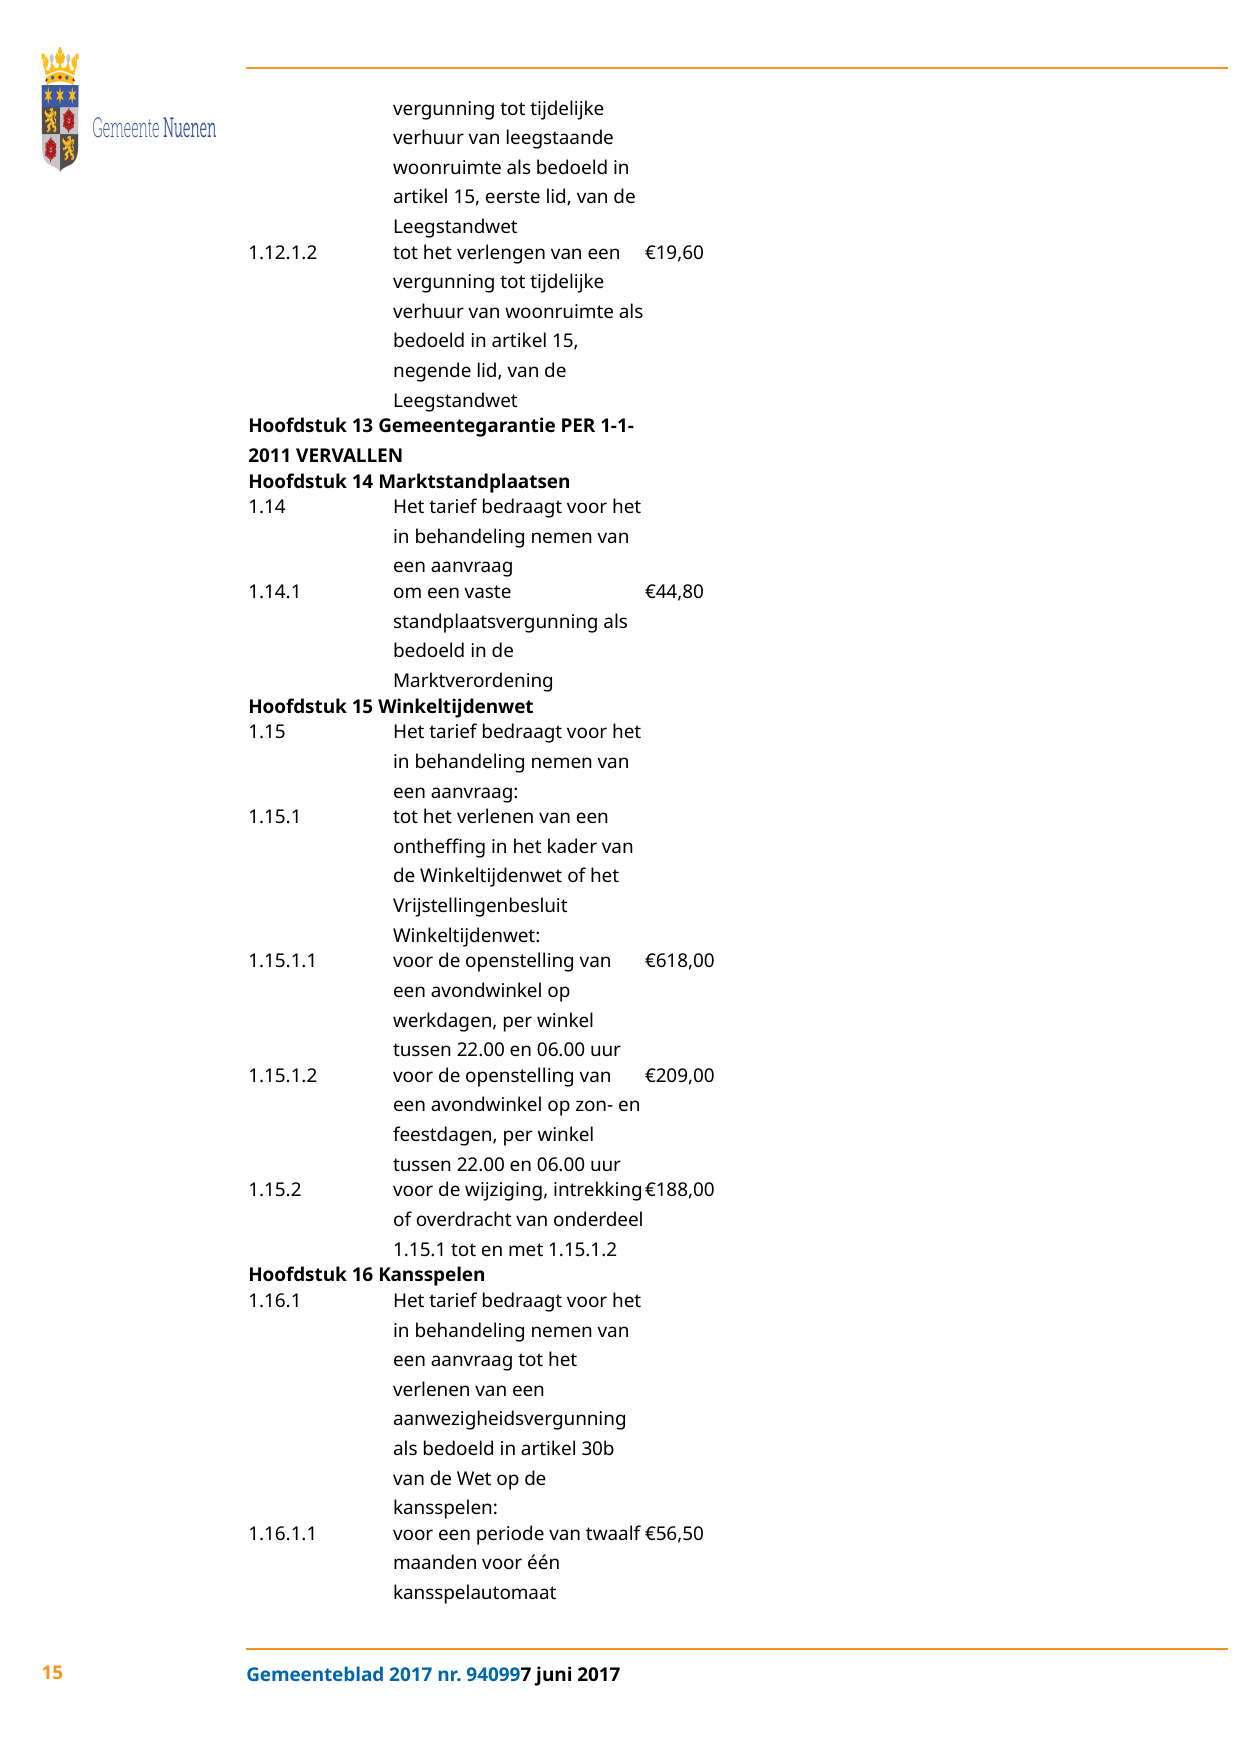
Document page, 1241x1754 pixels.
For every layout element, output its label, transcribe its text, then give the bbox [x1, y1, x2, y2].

table_cell Hoofdstuk 14 Marktstandplaatsen [248, 468, 645, 493]
table_cell [1007, 1261, 1079, 1287]
table_cell [862, 693, 1007, 719]
table_cell [862, 1177, 1007, 1261]
table_cell 1.15.1.2 [248, 1062, 393, 1177]
table_cell [862, 1520, 1007, 1605]
table_cell [862, 948, 1007, 1062]
table_cell [645, 719, 862, 803]
table_cell 1.14.1 [248, 579, 393, 693]
table_cell [862, 1287, 1007, 1520]
table_cell €19,60 [645, 239, 862, 412]
table_cell [1007, 948, 1079, 1062]
table_cell vergunning tot tijdelijke verhuur van leegstaande woonruimte als bedoeld in artikel 15, eerste lid, van de Leegstandwet [393, 95, 645, 239]
table_cell [1007, 693, 1079, 719]
table_cell [645, 468, 862, 493]
table_cell 1.16.1.1 [248, 1520, 393, 1605]
table_cell [862, 95, 1007, 239]
table_cell [862, 579, 1007, 693]
table_cell om een vaste standplaatsvergunning als bedoeld in de Marktverordening [393, 579, 645, 693]
table_cell [1007, 1520, 1079, 1605]
table_cell voor de openstelling van een avondwinkel op werkdagen, per winkel tussen 22.00 en 06.00 uur [393, 948, 645, 1062]
table_cell [645, 494, 862, 578]
table_cell [862, 239, 1007, 412]
table_cell 1.12.1.2 [248, 239, 393, 412]
table_cell [862, 468, 1007, 493]
picture [41, 47, 231, 172]
table_cell €188,00 [645, 1177, 862, 1261]
table_cell [1007, 413, 1079, 468]
table_cell [1007, 1177, 1079, 1261]
table_cell [1007, 239, 1079, 412]
table_cell [862, 1261, 1007, 1287]
table_cell 1.15.1 [248, 804, 393, 948]
table_cell €44,80 [645, 579, 862, 693]
table_cell [862, 413, 1007, 468]
table_cell 1.15.1.1 [248, 948, 393, 1062]
table_cell [248, 95, 393, 239]
table_cell voor de openstelling van een avondwinkel op zon- en feestdagen, per winkel tussen 22.00 en 06.00 uur [393, 1062, 645, 1177]
table_cell [1007, 95, 1079, 239]
table_cell 1.16.1 [248, 1287, 393, 1520]
table_cell [645, 413, 862, 468]
table_cell Hoofdstuk 16 Kansspelen [248, 1261, 645, 1287]
table_cell €618,00 [645, 948, 862, 1062]
table_cell €56,50 [645, 1520, 862, 1605]
table_cell voor een periode van twaalf maanden voor één kansspelautomaat [393, 1520, 645, 1605]
table_cell Hoofdstuk 13 Gemeentegarantie PER 1-1-2011 VERVALLEN [248, 413, 645, 468]
table_cell [1007, 579, 1079, 693]
table_cell Het tarief bedraagt voor het in behandeling nemen van een aanvraag: [393, 719, 645, 803]
table_cell 1.15.2 [248, 1177, 393, 1261]
table_cell [645, 95, 862, 239]
table_cell Het tarief bedraagt voor het in behandeling nemen van een aanvraag tot het verlenen van een aanwezigheidsvergunning als bedoeld in artikel 30b van de Wet op de kansspelen: [393, 1287, 645, 1520]
table_cell [862, 494, 1007, 578]
table_cell [645, 804, 862, 948]
table_cell [1007, 719, 1079, 803]
table_cell [862, 1062, 1007, 1177]
table_cell [1007, 1287, 1079, 1520]
table_cell tot het verlengen van een vergunning tot tijdelijke verhuur van woonruimte als bedoeld in artikel 15, negende lid, van de Leegstandwet [393, 239, 645, 412]
table_cell [862, 804, 1007, 948]
table_cell [645, 1261, 862, 1287]
table_cell [1007, 1062, 1079, 1177]
table_cell [645, 1287, 862, 1520]
table_cell Het tarief bedraagt voor het in behandeling nemen van een aanvraag [393, 494, 645, 578]
table_cell 1.14 [248, 494, 393, 578]
table_cell [1007, 494, 1079, 578]
table_cell tot het verlenen van een ontheffing in het kader van de Winkeltijdenwet of het Vrijstellingenbesluit Winkeltijdenwet: [393, 804, 645, 948]
table_cell 1.15 [248, 719, 393, 803]
table_cell [1007, 804, 1079, 948]
table_cell [1007, 468, 1079, 493]
table_cell Hoofdstuk 15 Winkeltijdenwet [248, 693, 645, 719]
table_cell [645, 693, 862, 719]
table_cell €209,00 [645, 1062, 862, 1177]
table_cell [862, 719, 1007, 803]
table_cell voor de wijziging, intrekking of overdracht van onderdeel 1.15.1 tot en met 1.15.1.2 [393, 1177, 645, 1261]
